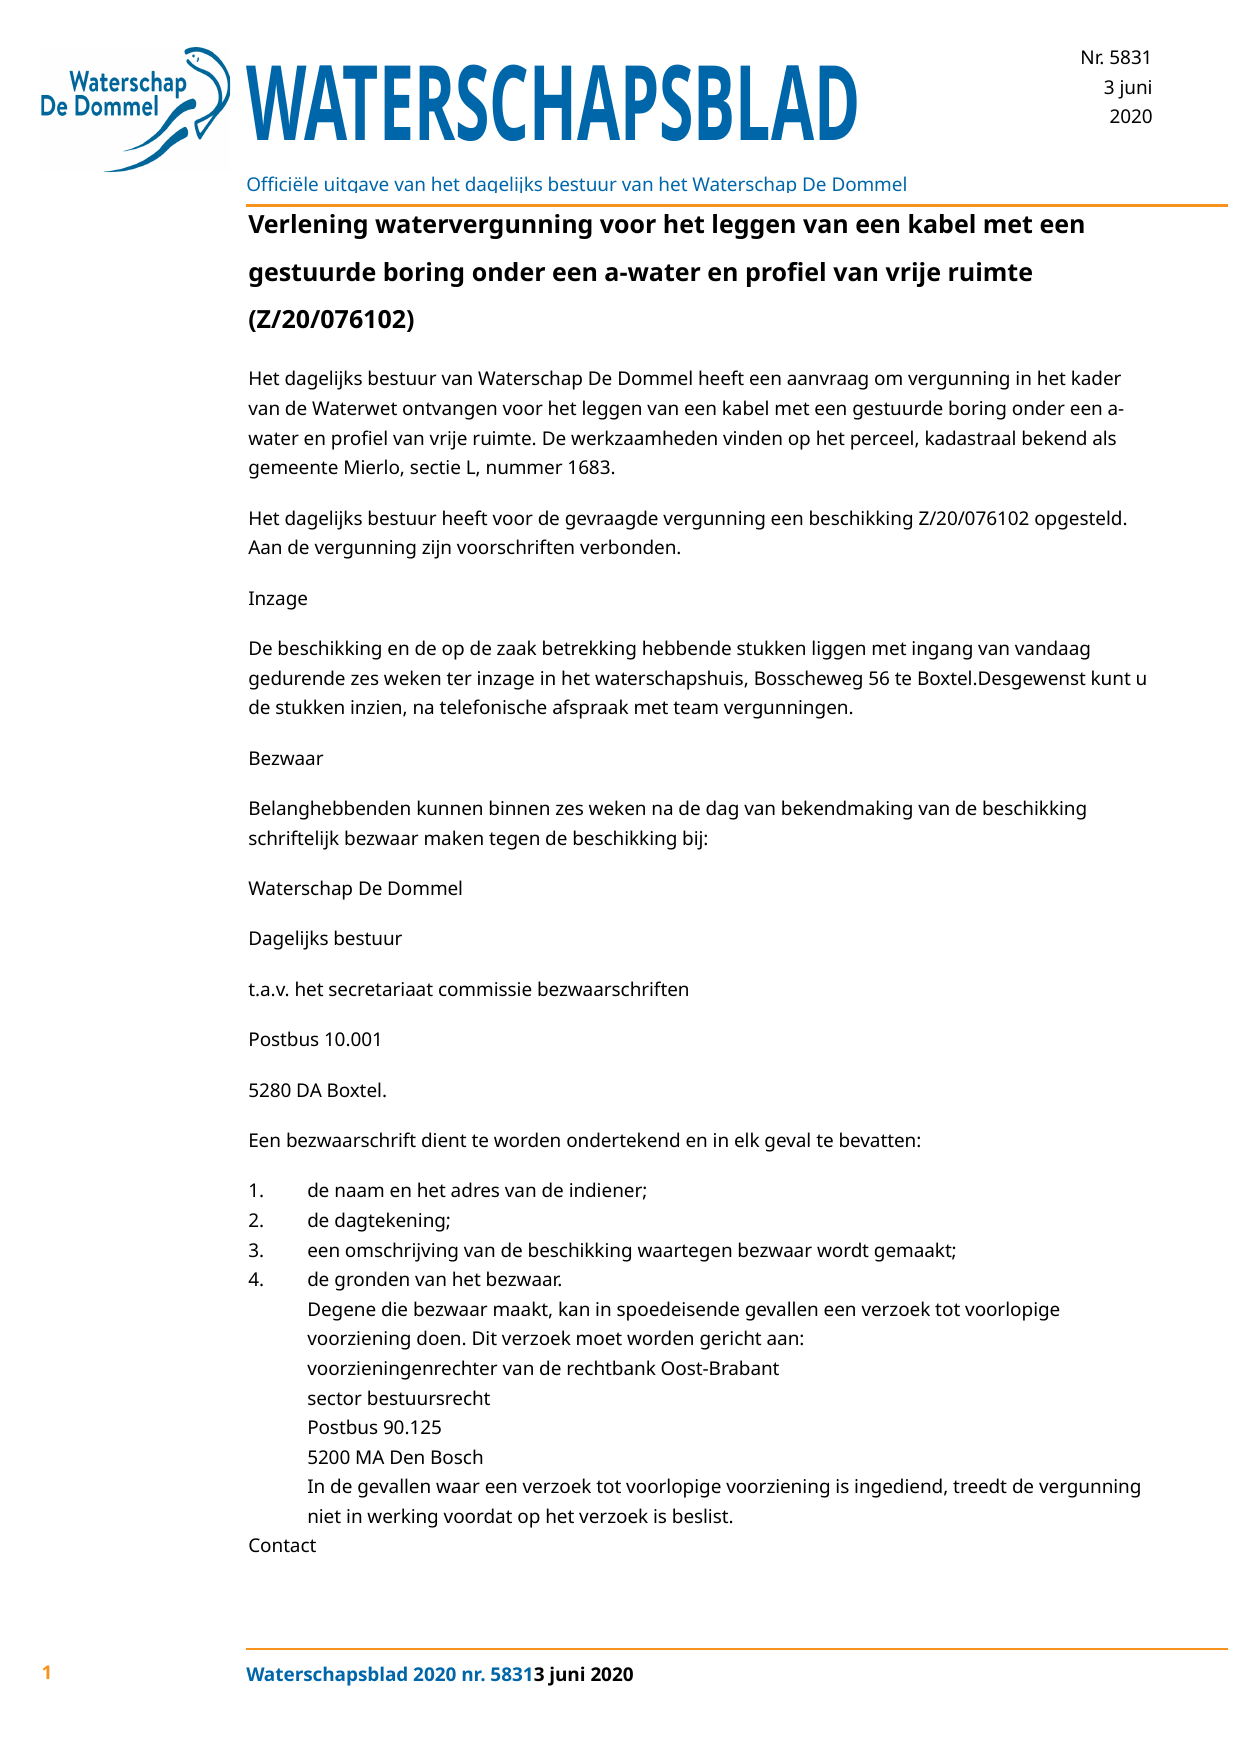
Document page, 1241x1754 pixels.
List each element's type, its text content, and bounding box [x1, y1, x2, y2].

list de naam en het adres van de indiener; [248, 1178, 1152, 1203]
picture [41, 47, 231, 172]
text Dagelijks bestuur [248, 926, 1152, 951]
picture [45, 99, 51, 111]
text Verlening watervergunning voor het leggen van een kabel met een gestuurde boring onder een a-water en profiel van vrije ruimte (Z/20/076102) [248, 207, 1152, 336]
list de dagtekening; [248, 1207, 1152, 1233]
text t.a.v. het secretariaat commissie bezwaarschriften [248, 976, 1152, 1002]
list 5200 MA Den Bosch [248, 1444, 1152, 1469]
picture [204, 47, 231, 76]
text Inzage [248, 585, 1152, 610]
text Het dagelijks bestuur van Waterschap De Dommel heeft een aanvraag om vergunning in het kader van de Waterwet ontvangen voor het leggen van een kabel met een gestuurde boring onder een a-water en profiel van vrije ruimte. De werkzaamheden vinden op het perceel, kadastraal bekend als gemeente Mierlo, sectie L, nummer 1683. [248, 366, 1152, 480]
list sector bestuursrecht [248, 1385, 1152, 1410]
text Bezwaar [248, 745, 1152, 770]
list Postbus 90.125 [248, 1414, 1152, 1440]
text Belanghebbenden kunnen binnen zes weken na de dag van bekendmaking van de beschikking schriftelijk bezwaar maken tegen de beschikking bij: [248, 795, 1152, 850]
list voorzieningenrechter van de rechtbank Oost-Brabant [248, 1355, 1152, 1381]
picture [198, 118, 210, 131]
text 5280 DA Boxtel. [248, 1077, 1152, 1102]
list Degene die bezwaar maakt, kan in spoedeisende gevallen een verzoek tot voorlopige voorziening doen. Dit verzoek moet worden gericht aan: [248, 1296, 1152, 1351]
list een omschrijving van de beschikking waartegen bezwaar wordt gemaakt; [248, 1237, 1152, 1262]
text De beschikking en de op de zaak betrekking hebbende stukken liggen met ingang van vandaag gedurende zes weken ter inzage in het waterschapshuis, Bosscheweg 56 te Boxtel.Desgewenst kunt u de stukken inzien, na telefonische afspraak met team vergunningen. [248, 635, 1152, 720]
text Het dagelijks bestuur heeft voor de gevraagde vergunning een beschikking Z/20/076102 opgesteld. Aan de vergunning zijn voorschriften verbonden. [248, 505, 1152, 560]
list de gronden van het bezwaar. [248, 1266, 1152, 1292]
text Een bezwaarschrift dient te worden ondertekend en in elk geval te bevatten: [248, 1127, 1152, 1153]
text Contact [248, 1533, 1152, 1558]
text Postbus 10.001 [248, 1026, 1152, 1052]
text Waterschap De Dommel [248, 875, 1152, 901]
list In de gevallen waar een verzoek tot voorlopige voorziening is ingediend, treedt de vergunning niet in werking voordat op het verzoek is beslist. [248, 1473, 1152, 1529]
